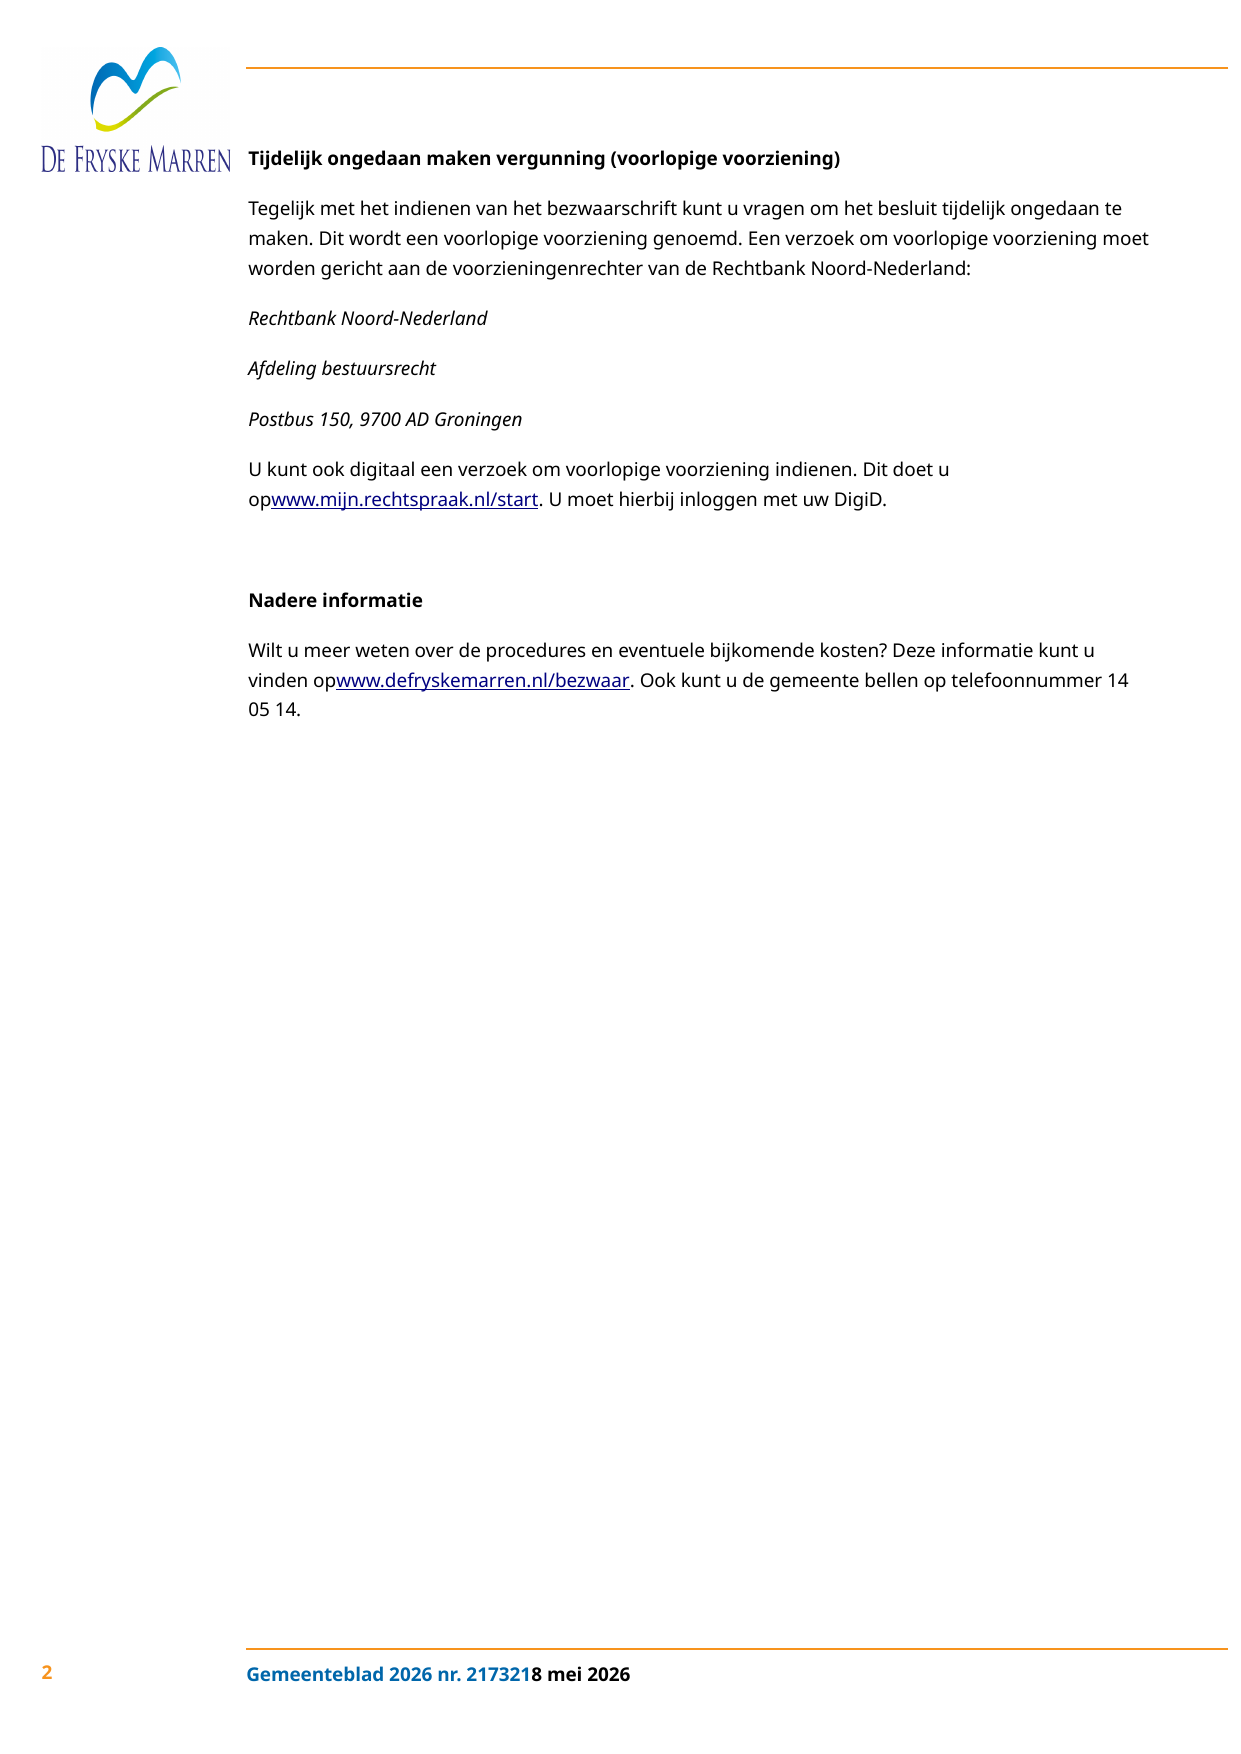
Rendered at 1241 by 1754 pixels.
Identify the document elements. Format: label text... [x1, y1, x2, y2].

text U kunt ook digitaal een verzoek om voorlopige voorziening indienen. Dit doet u opwww.mijn.rechtspraak.nl/start. U moet hierbij inloggen met uw DigiD. [248, 456, 1152, 512]
text Rechtbank Noord-Nederland [248, 305, 1152, 331]
picture [41, 47, 231, 172]
text Nadere informatie [248, 587, 1152, 613]
text Afdeling bestuursrecht [248, 356, 1152, 381]
text Tijdelijk ongedaan maken vergunning (voorlopige voorziening) [248, 145, 1152, 171]
text Postbus 150, 9700 AD Groningen [248, 406, 1152, 432]
text Wilt u meer weten over de procedures en eventuele bijkomende kosten? Deze informatie kunt u vinden opwww.defryskemarren.nl/bezwaar. Ook kunt u de gemeente bellen op telefoonnummer 14 05 14. [248, 637, 1152, 722]
text Tegelijk met het indienen van het bezwaarschrift kunt u vragen om het besluit tijdelijk ongedaan te maken. Dit wordt een voorlopige voorziening genoemd. Een verzoek om voorlopige voorziening moet worden gericht aan de voorzieningenrechter van de Rechtbank Noord-Nederland: [248, 196, 1152, 281]
